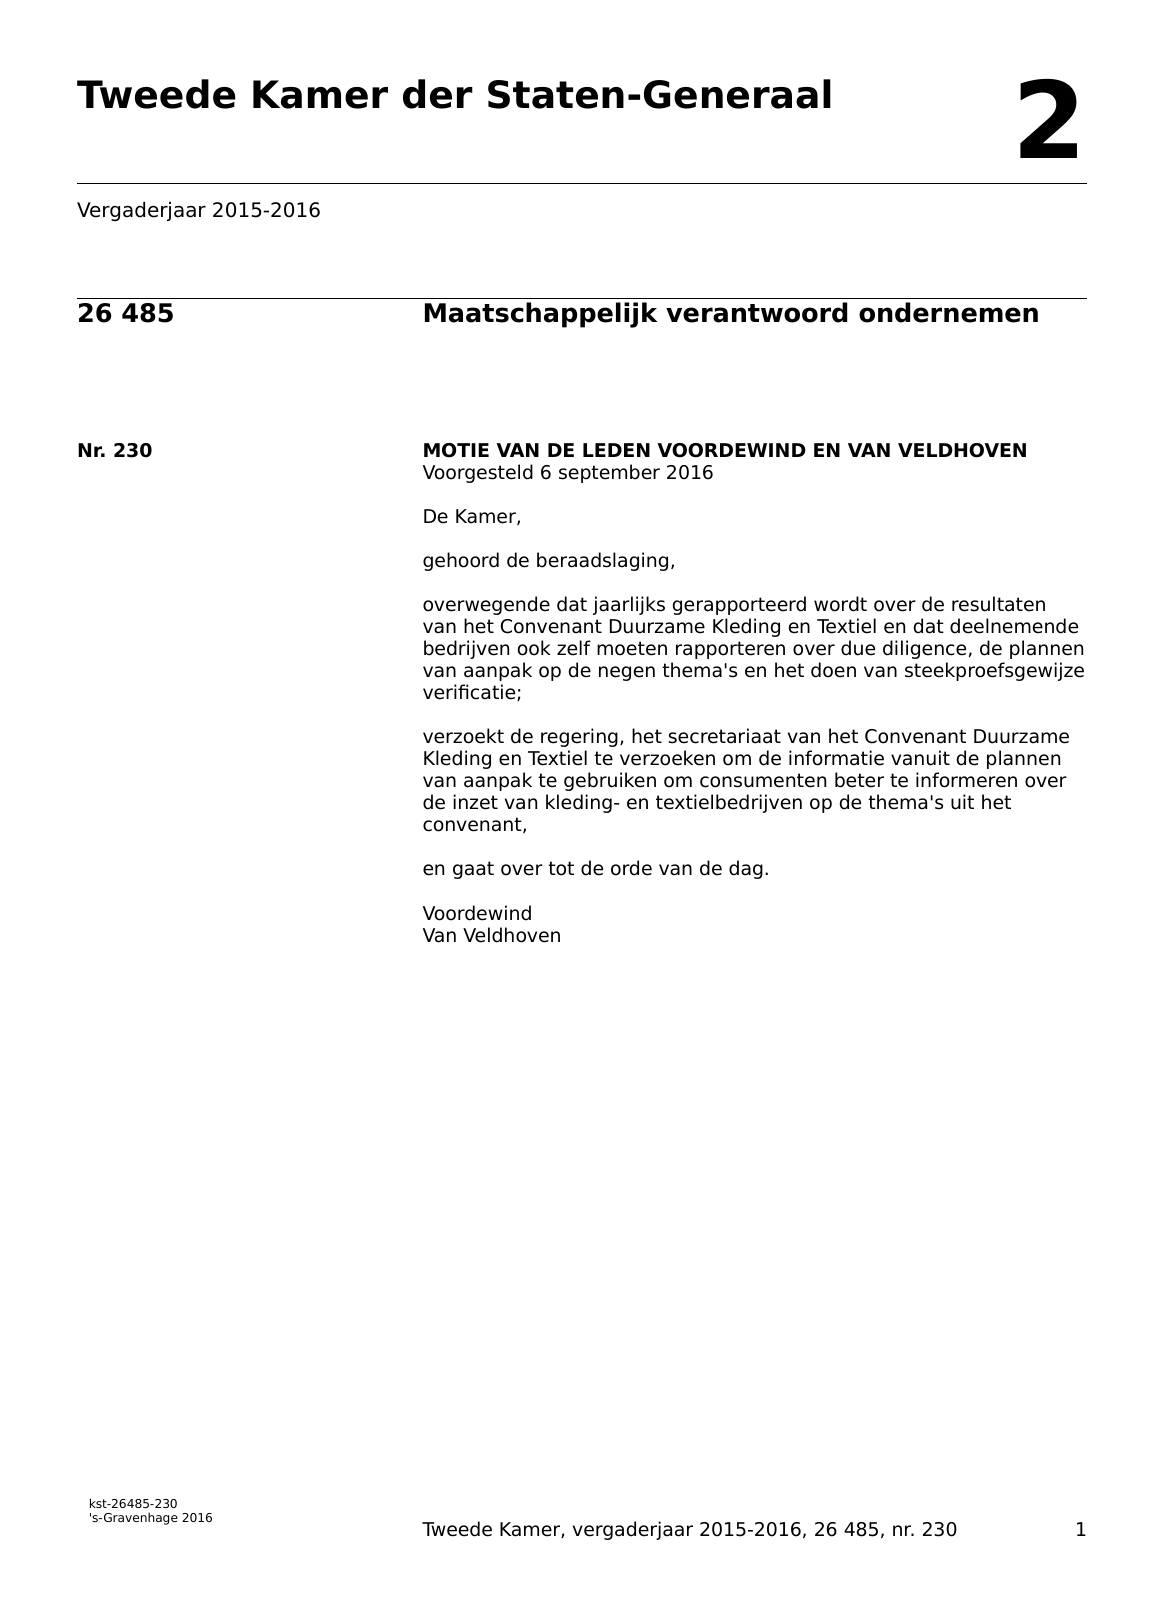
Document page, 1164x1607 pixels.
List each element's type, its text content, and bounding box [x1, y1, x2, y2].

subtitle Nr. 230 MOTIE VAN DE LEDEN VOORDEWIND EN VAN VELDHOVEN [77, 440, 1087, 462]
text kst-26485-230 [88, 1497, 323, 1511]
text Van Veldhoven [422, 924, 1087, 946]
table_header 2 [886, 59, 1087, 183]
text Voordewind [422, 902, 1087, 924]
subtitle 26 485 Maatschappelijk verantwoord ondernemen [77, 299, 1087, 329]
text De Kamer, [422, 506, 1087, 528]
text overwegende dat jaarlijks gerapporteerd wordt over de resultaten van het Convenant Duurzame Kleding en Textiel en dat deelnemende bedrijven ook zelf moeten rapporteren over due diligence, de plannen van aanpak op de negen thema's en het doen van steekproefsgewijze verificatie; [422, 594, 1087, 704]
text Voorgesteld 6 september 2016 [422, 462, 1087, 484]
table_cell Vergaderjaar 2015-2016 [77, 184, 1087, 298]
text 's-Gravenhage 2016 [88, 1511, 323, 1525]
text verzoekt de regering, het secretariaat van het Convenant Duurzame Kleding en Textiel te verzoeken om de informatie vanuit de plannen van aanpak te gebruiken om consumenten beter te informeren over de inzet van kleding- en textielbedrijven op de thema's uit het convenant, [422, 726, 1087, 836]
text gehoord de beraadslaging, [422, 550, 1087, 572]
text en gaat over tot de orde van de dag. [422, 858, 1087, 880]
table_header Tweede Kamer der Staten-Generaal [77, 59, 886, 183]
